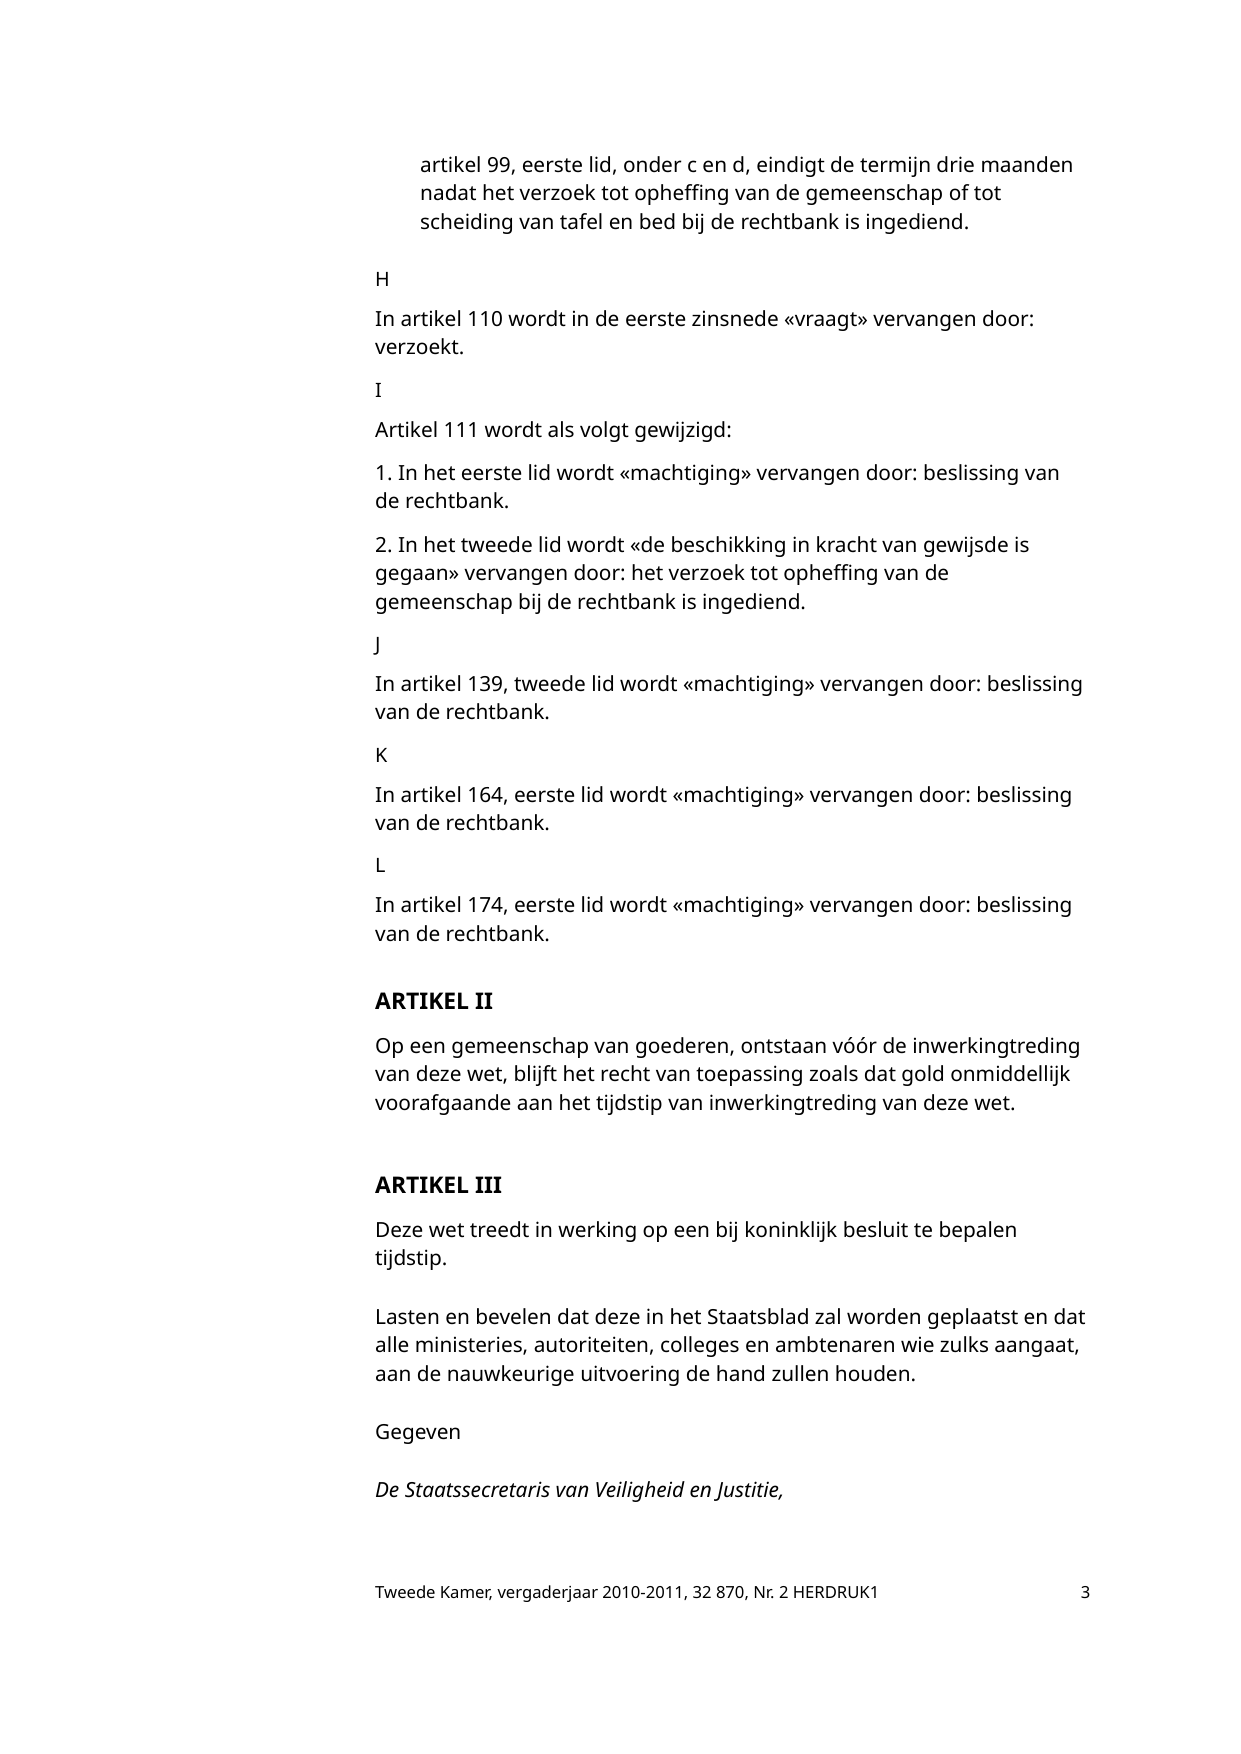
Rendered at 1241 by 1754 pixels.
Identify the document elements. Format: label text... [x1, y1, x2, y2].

text Artikel 111 wordt als volgt gewijzigd: [375, 415, 1090, 443]
text In artikel 110 wordt in de eerste zinsnede «vraagt» vervangen door: verzoekt. [375, 304, 1090, 361]
text H [375, 265, 1090, 292]
text artikel 99, eerste lid, onder c en d, eindigt de termijn drie maanden nadat het verzoek tot opheffing van de gemeenschap of tot scheiding van tafel en bed bij de rechtbank is ingediend. [420, 150, 1090, 235]
text In artikel 174, eerste lid wordt «machtiging» vervangen door: beslissing van de rechtbank. [375, 890, 1090, 947]
text I [375, 376, 1090, 403]
text Gegeven [375, 1417, 1090, 1446]
text In artikel 164, eerste lid wordt «machtiging» vervangen door: beslissing van de rechtbank. [375, 780, 1090, 837]
text In artikel 139, tweede lid wordt «machtiging» vervangen door: beslissing van de rechtbank. [375, 669, 1090, 726]
text Op een gemeenschap van goederen, ontstaan vóór de inwerkingtreding van deze wet, blijft het recht van toepassing zoals dat gold onmiddellijk voorafgaande aan het tijdstip van inwerkingtreding van deze wet. [375, 1031, 1090, 1116]
text J [375, 630, 1090, 657]
text Deze wet treedt in werking op een bij koninklijk besluit te bepalen tijdstip. [375, 1215, 1090, 1272]
text 2. In het tweede lid wordt «de beschikking in kracht van gewijsde is gegaan» vervangen door: het verzoek tot opheffing van de gemeenschap bij de rechtbank is ingediend. [375, 530, 1090, 615]
text De Staatssecretaris van Veiligheid en Justitie, [375, 1476, 1090, 1504]
subtitle ARTIKEL III [375, 1169, 1090, 1200]
text Lasten en bevelen dat deze in het Staatsblad zal worden geplaatst en dat alle ministeries, autoriteiten, colleges en ambtenaren wie zulks aangaat, aan de nauwkeurige uitvoering de hand zullen houden. [375, 1302, 1090, 1387]
text L [375, 852, 1090, 878]
text K [375, 741, 1090, 768]
subtitle ARTIKEL II [375, 985, 1090, 1016]
text 1. In het eerste lid wordt «machtiging» vervangen door: beslissing van de rechtbank. [375, 458, 1090, 515]
